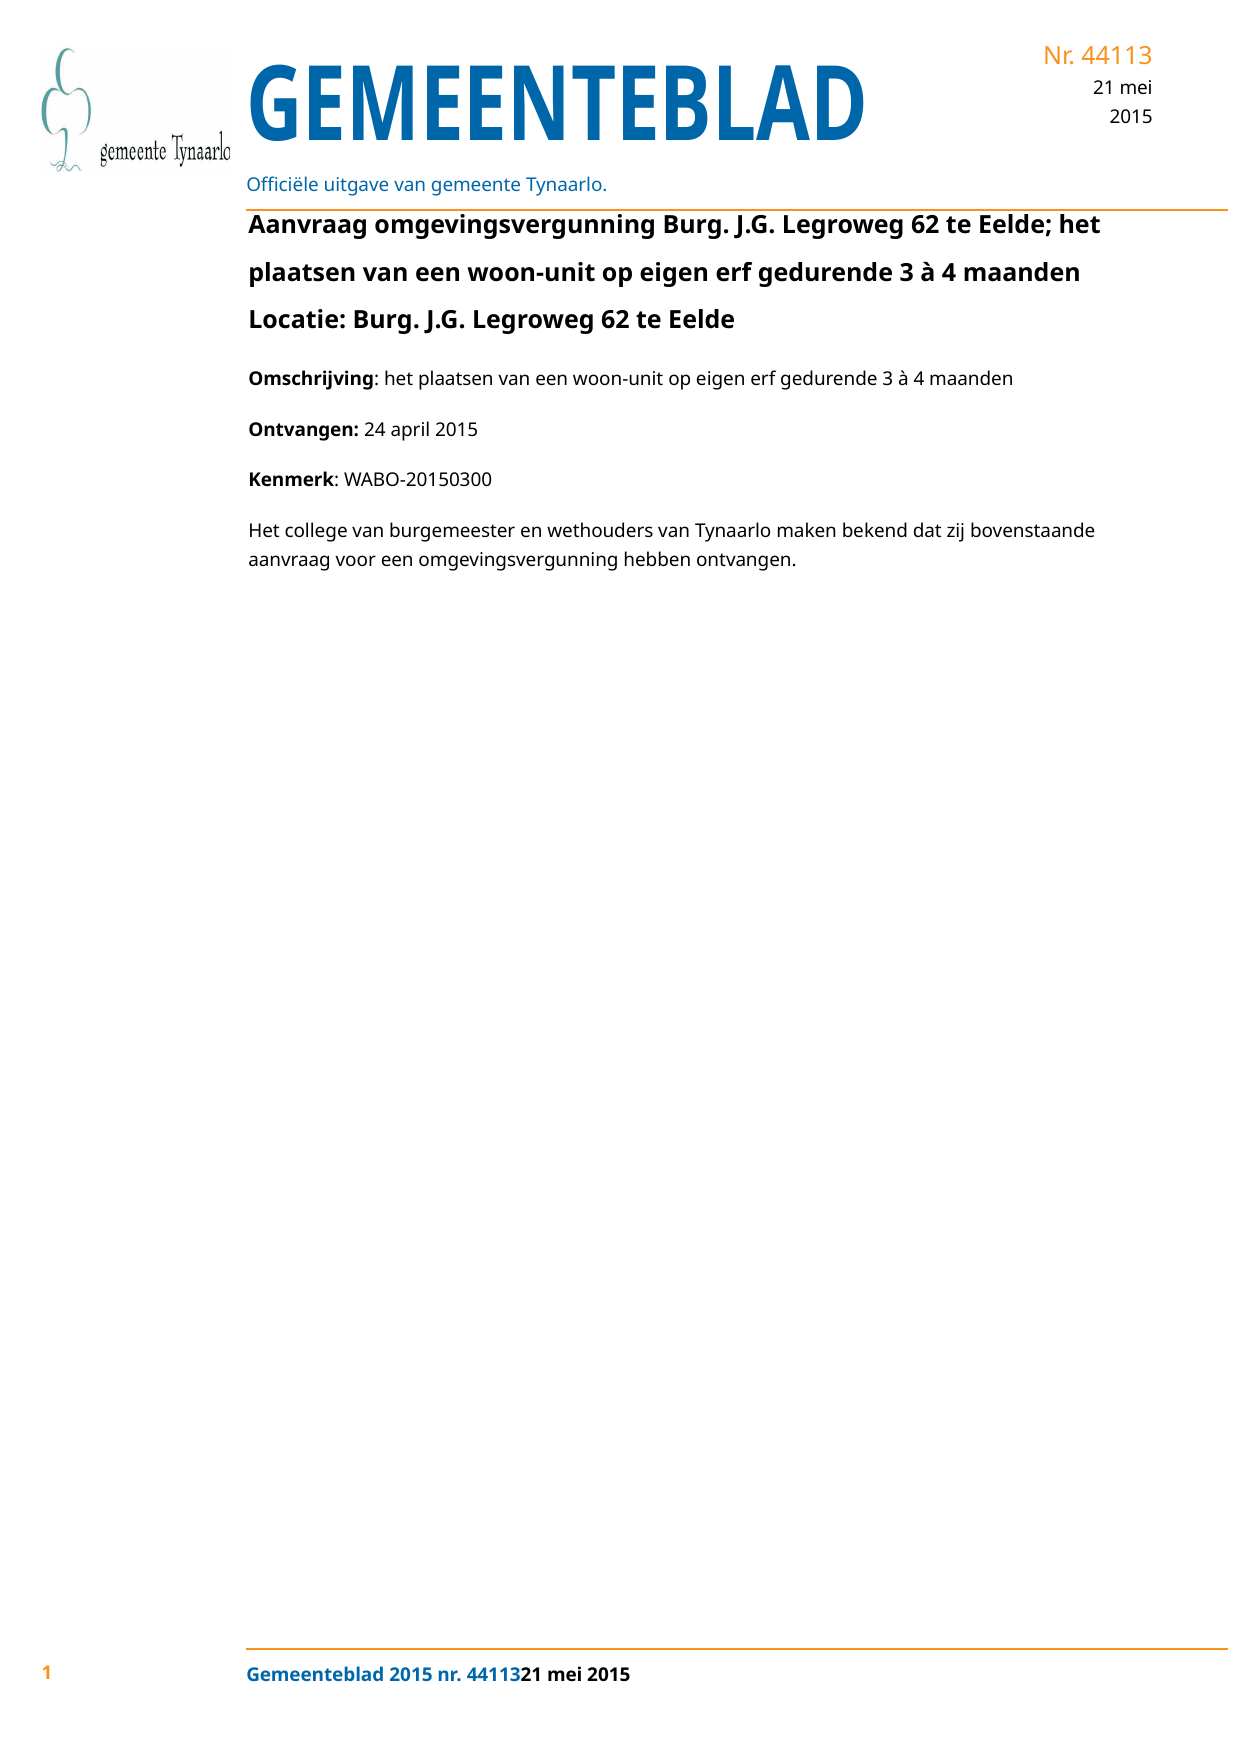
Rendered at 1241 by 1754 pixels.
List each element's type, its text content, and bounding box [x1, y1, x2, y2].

text Omschrijving: het plaatsen van een woon-unit op eigen erf gedurende 3 à 4 maanden [248, 366, 1152, 391]
text Kenmerk: WABO-20150300 [248, 466, 1152, 492]
text Ontvangen: 24 april 2015 [248, 416, 1152, 442]
text Aanvraag omgevingsvergunning Burg. J.G. Legroweg 62 te Eelde; het plaatsen van een woon-unit op eigen erf gedurende 3 à 4 maanden Locatie: Burg. J.G. Legroweg 62 te Eelde [248, 211, 1152, 336]
picture [41, 47, 231, 172]
text Het college van burgemeester en wethouders van Tynaarlo maken bekend dat zij bovenstaande aanvraag voor een omgevingsvergunning hebben ontvangen. [248, 517, 1152, 572]
